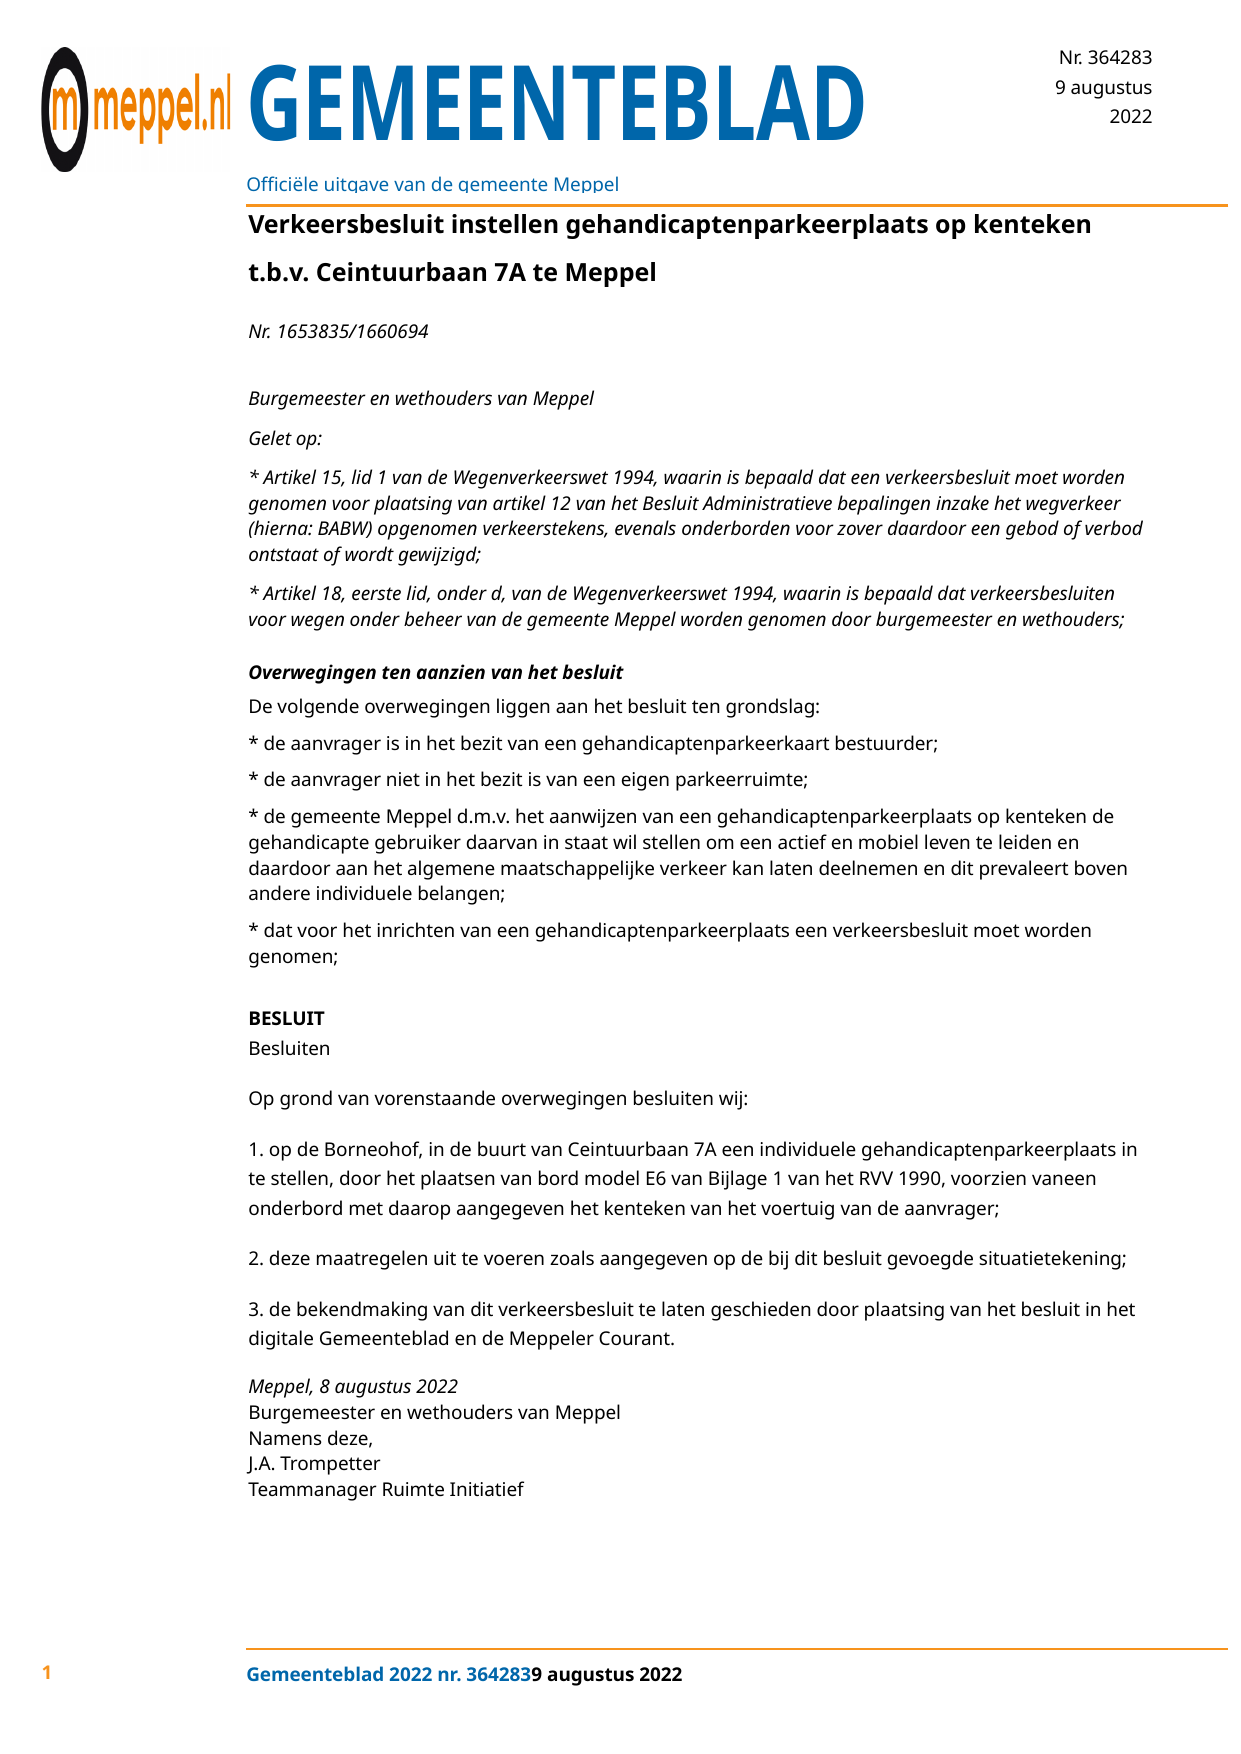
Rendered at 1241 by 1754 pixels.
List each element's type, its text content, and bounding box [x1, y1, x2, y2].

text Besluiten [248, 1035, 1152, 1061]
text * de aanvrager niet in het bezit is van een eigen parkeerruimte; [248, 767, 1152, 792]
text Meppel, 8 augustus 2022 [248, 1373, 1152, 1399]
text Burgemeester en wethouders van Meppel [248, 1399, 1152, 1425]
text J.A. Trompetter [248, 1451, 1152, 1476]
text Namens deze, [248, 1425, 1152, 1451]
text 3. de bekendmaking van dit verkeersbesluit te laten geschieden door plaatsing van het besluit in het digitale Gemeenteblad en de Meppeler Courant. [248, 1296, 1152, 1351]
text Burgemeester en wethouders van Meppel [248, 386, 1152, 411]
text * Artikel 18, eerste lid, onder d, van de Wegenverkeerswet 1994, waarin is bepaald dat verkeersbesluiten voor wegen onder beheer van de gemeente Meppel worden genomen door burgemeester en wethouders; [248, 581, 1152, 632]
text Op grond van vorenstaande overwegingen besluiten wij: [248, 1086, 1152, 1111]
text * de gemeente Meppel d.m.v. het aanwijzen van een gehandicaptenparkeerplaats op kenteken de gehandicapte gebruiker daarvan in staat wil stellen om een actief en mobiel leven te leiden en daardoor aan het algemene maatschappelijke verkeer kan laten deelnemen en dit prevaleert boven andere individuele belangen; [248, 803, 1152, 906]
text Verkeersbesluit instellen gehandicaptenparkeerplaats op kenteken t.b.v. Ceintuurbaan 7A te Meppel [248, 207, 1152, 288]
text * Artikel 15, lid 1 van de Wegenverkeerswet 1994, waarin is bepaald dat een verkeersbesluit moet worden genomen voor plaatsing van artikel 12 van het Besluit Administratieve bepalingen inzake het wegverkeer (hierna: BABW) opgenomen verkeerstekens, evenals onderborden voor zover daardoor een gebod of verbod ontstaat of wordt gewijzigd; [248, 464, 1152, 567]
text * dat voor het inrichten van een gehandicaptenparkeerplaats een verkeersbesluit moet worden genomen; [248, 917, 1152, 968]
text Nr. 1653835/1660694 [248, 318, 1152, 344]
text BESLUIT [248, 1006, 1152, 1031]
text Overwegingen ten aanzien van het besluit [248, 659, 1152, 685]
text 2. deze maatregelen uit te voeren zoals aangegeven op de bij dit besluit gevoegde situatietekening; [248, 1246, 1152, 1271]
text De volgende overwegingen liggen aan het besluit ten grondslag: [248, 693, 1152, 719]
text * de aanvrager is in het bezit van een gehandicaptenparkeerkaart bestuurder; [248, 730, 1152, 756]
text Teammanager Ruimte Initiatief [248, 1476, 1152, 1502]
text 1. op de Borneohof, in de buurt van Ceintuurbaan 7A een individuele gehandicaptenparkeerplaats in te stellen, door het plaatsen van bord model E6 van Bijlage 1 van het RVV 1990, voorzien vaneen onderbord met daarop aangegeven het kenteken van het voertuig van de aanvrager; [248, 1136, 1152, 1221]
picture [41, 47, 231, 172]
text Gelet op: [248, 425, 1152, 451]
